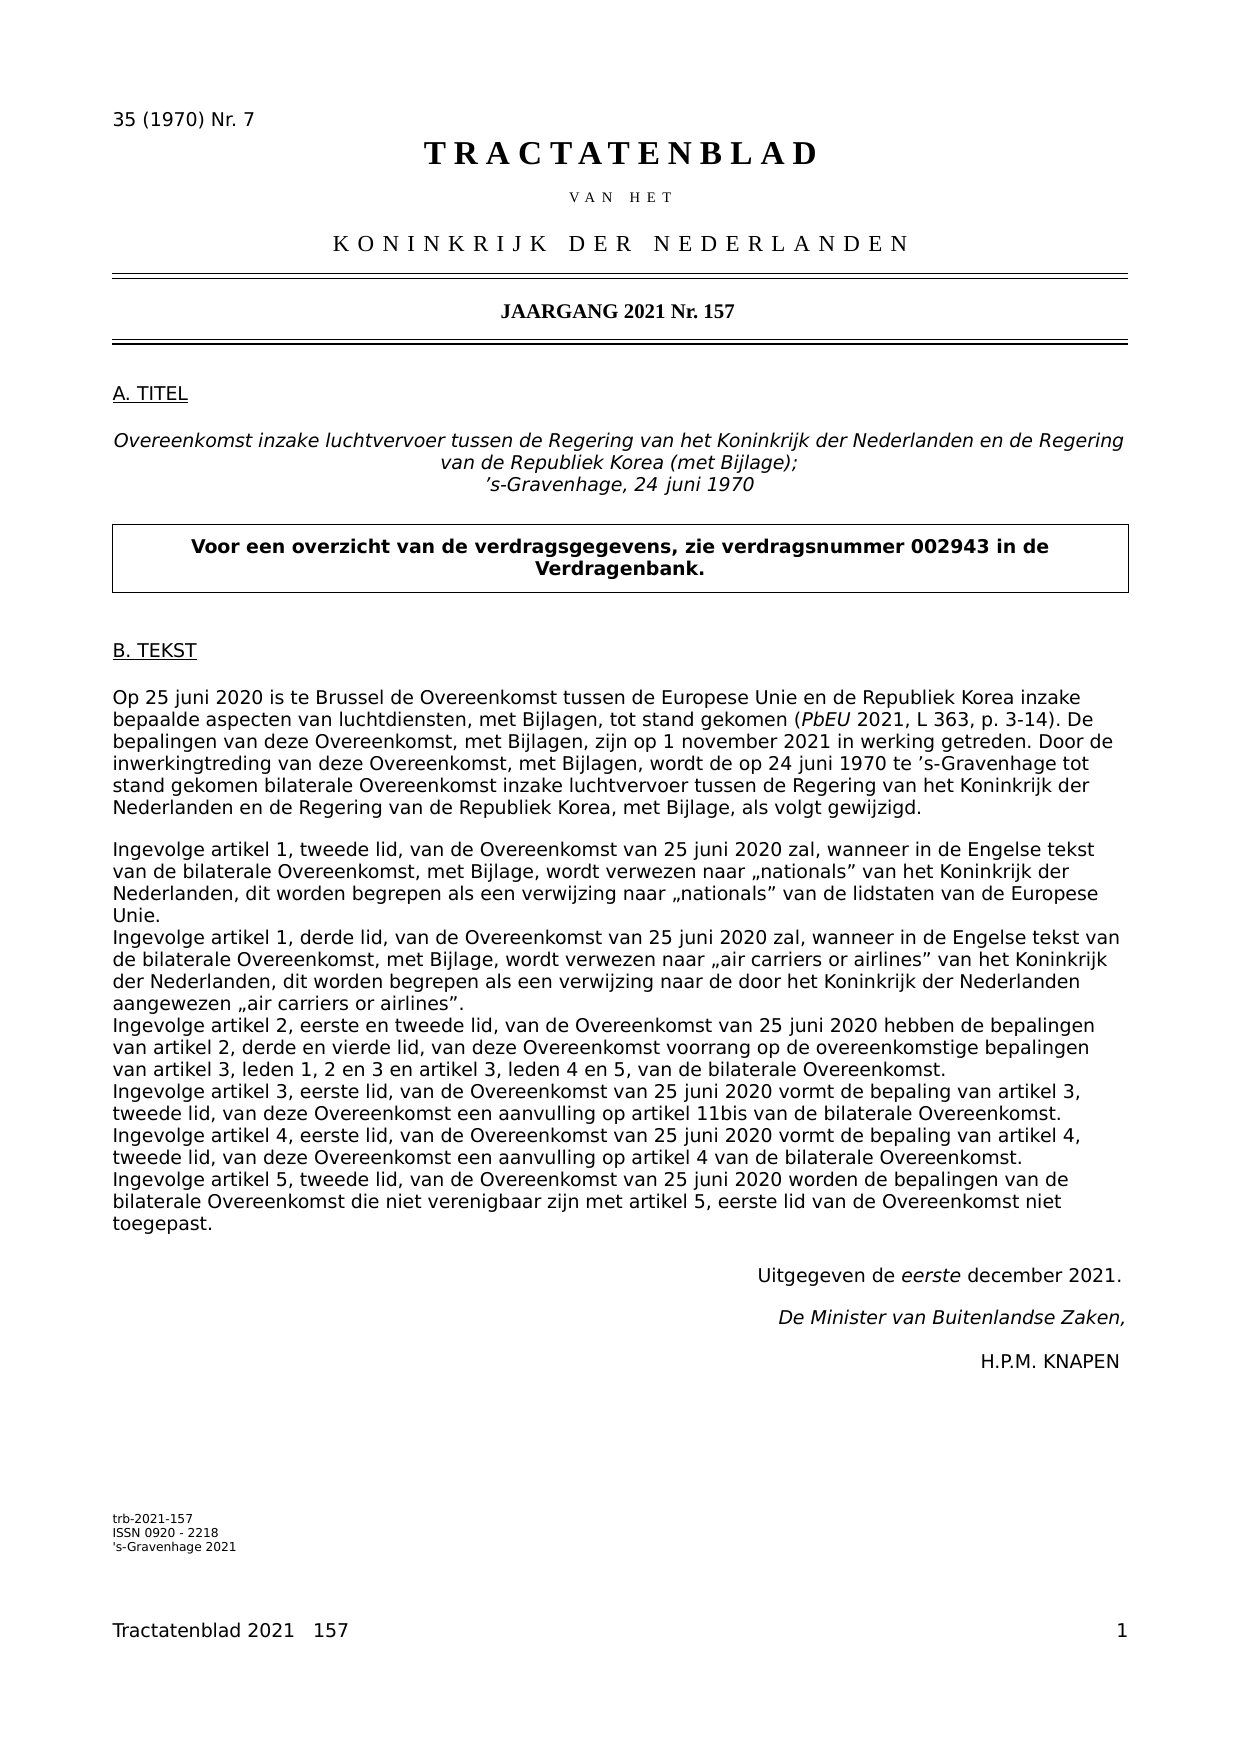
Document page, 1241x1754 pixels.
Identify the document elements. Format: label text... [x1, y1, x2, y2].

text Ingevolge artikel 2, eerste en tweede lid, van de Overeenkomst van 25 juni 2020 hebben de bepalingen van artikel 2, derde en vierde lid, van deze Overeenkomst voorrang op de overeenkomstige bepalingen van artikel 3, leden 1, 2 en 3 en artikel 3, leden 4 en 5, van de bilaterale Overeenkomst. [112, 1015, 1128, 1081]
text JAARGANG 2021 Nr. 157 [112, 299, 1128, 323]
subtitle B. TEKST [112, 640, 1128, 662]
text 's-Gravenhage 2021 [112, 1540, 346, 1554]
text 35 (1970) Nr. 7 [112, 109, 1128, 131]
text trb-2021-157 [112, 1512, 346, 1526]
text Op 25 juni 2020 is te Brussel de Overeenkomst tussen de Europese Unie en de Republiek Korea inzake bepaalde aspecten van luchtdiensten, met Bijlagen, tot stand gekomen (PbEU 2021, L 363, p. 3-14). De bepalingen van deze Overeenkomst, met Bijlagen, zijn op 1 november 2021 in werking getreden. Door de inwerkingtreding van deze Overeenkomst, met Bijlagen, wordt de op 24 juni 1970 te ’s-Gravenhage tot stand gekomen bilaterale Overeenkomst inzake luchtvervoer tussen de Regering van het Koninkrijk der Nederlanden en de Regering van de Republiek Korea, met Bijlage, als volgt gewijzigd. [112, 687, 1128, 819]
text De Minister van Buitenlandse Zaken, H.P.M. KNAPEN [112, 1307, 1128, 1372]
subtitle A. TITEL [112, 383, 1128, 405]
text ’s-Gravenhage, 24 juni 1970 [112, 474, 1128, 496]
text Ingevolge artikel 1, derde lid, van de Overeenkomst van 25 juni 2020 zal, wanneer in de Engelse tekst van de bilaterale Overeenkomst, met Bijlage, wordt verwezen naar „air carriers or airlines” van het Koninkrijk der Nederlanden, dit worden begrepen als een verwijzing naar de door het Koninkrijk der Nederlanden aangewezen „air carriers or airlines”. [112, 927, 1128, 1015]
text Ingevolge artikel 1, tweede lid, van de Overeenkomst van 25 juni 2020 zal, wanneer in de Engelse tekst van de bilaterale Overeenkomst, met Bijlage, wordt verwezen naar „nationals” van het Koninkrijk der Nederlanden, dit worden begrepen als een verwijzing naar „nationals” van de lidstaten van de Europese Unie. [112, 839, 1128, 927]
text Ingevolge artikel 3, eerste lid, van de Overeenkomst van 25 juni 2020 vormt de bepaling van artikel 3, tweede lid, van deze Overeenkomst een aanvulling op artikel 11bis van de bilaterale Overeenkomst. [112, 1081, 1128, 1125]
text VAN HET [112, 189, 1128, 206]
text KONINKRIJK DER NEDERLANDEN [112, 229, 1128, 256]
text Uitgegeven de eerste december 2021. [112, 1264, 1128, 1287]
text TRACTATENBLAD [112, 133, 1128, 172]
text ISSN 0920 - 2218 [112, 1526, 346, 1540]
text Ingevolge artikel 5, tweede lid, van de Overeenkomst van 25 juni 2020 worden de bepalingen van de bilaterale Overeenkomst die niet verenigbaar zijn met artikel 5, eerste lid van de Overeenkomst niet toegepast. [112, 1169, 1128, 1234]
text Overeenkomst inzake luchtvervoer tussen de Regering van het Koninkrijk der Nederlanden en de Regering van de Republiek Korea (met Bijlage); [112, 430, 1128, 474]
text Ingevolge artikel 4, eerste lid, van de Overeenkomst van 25 juni 2020 vormt de bepaling van artikel 4, tweede lid, van deze Overeenkomst een aanvulling op artikel 4 van de bilaterale Overeenkomst. [112, 1125, 1128, 1169]
